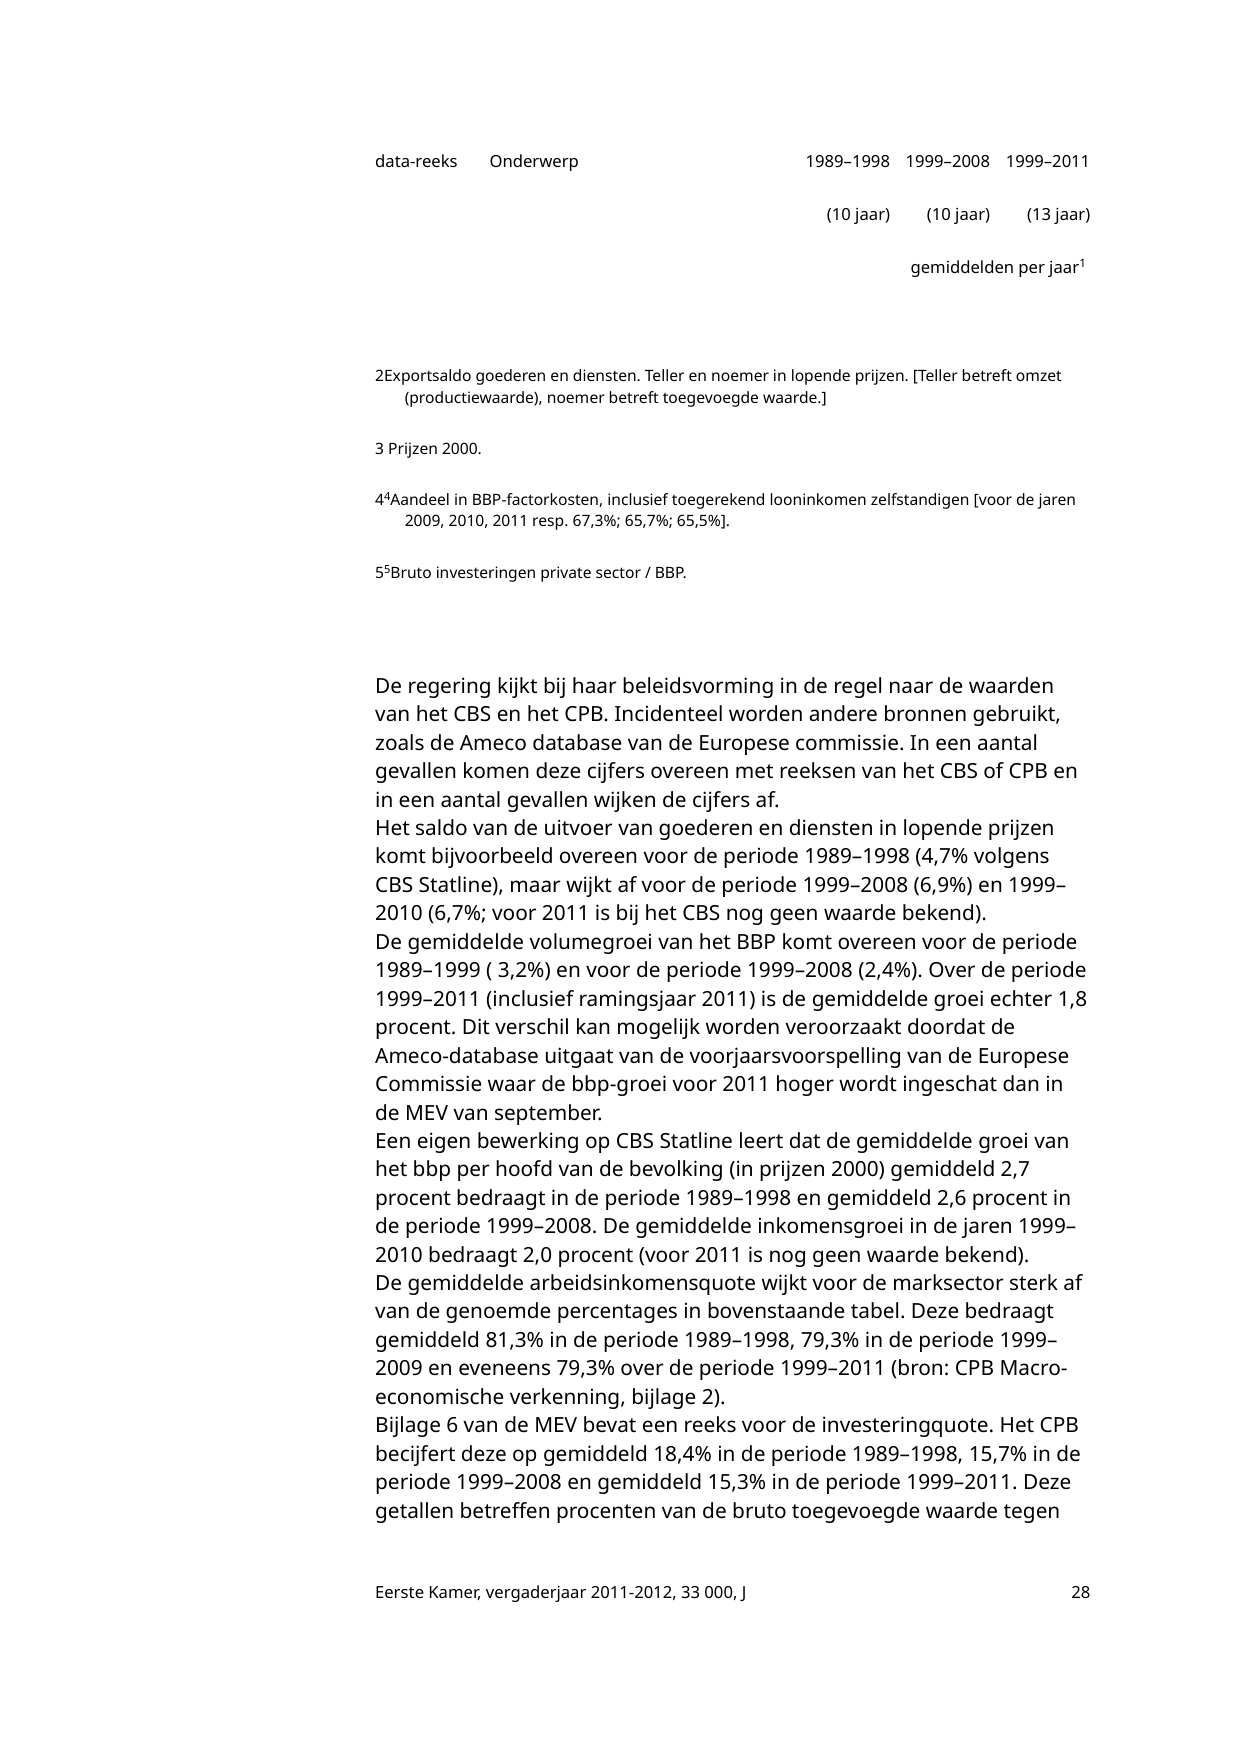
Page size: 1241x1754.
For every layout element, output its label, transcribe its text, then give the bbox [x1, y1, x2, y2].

table_cell [489, 255, 790, 314]
text Bijlage 6 van de MEV bevat een reeks voor de investeringquote. Het CPB becijfert deze op gemiddeld 18,4% in de periode 1989–1998, 15,7% in de periode 1999–2008 en gemiddeld 15,3% in de periode 1999–2011. Deze getallen betreffen procenten van de bruto toegevoegde waarde tegen [375, 1410, 1090, 1524]
text De regering kijkt bij haar beleidsvorming in de regel naar de waarden van het CBS en het CPB. Incidenteel worden andere bronnen gebruikt, zoals de Ameco database van de Europese commissie. In een aantal gevallen komen deze cijfers overeen met reeksen van het CBS of CPB en in een aantal gevallen wijken de cijfers af. [375, 671, 1090, 813]
text De gemiddelde arbeidsinkomensquote wijkt voor de marksector sterk af van de genoemde percentages in bovenstaande tabel. Deze bedraagt gemiddeld 81,3% in de periode 1989–1998, 79,3% in de periode 1999–2009 en eveneens 79,3% over de periode 1999–2011 (bron: CPB Macro-economische verkenning, bijlage 2). [375, 1268, 1090, 1410]
table_cell gemiddelden per jaar1 [790, 255, 1090, 314]
table_header data-reeks [375, 150, 489, 255]
table_header 1999–2008 (10 jaar) [890, 150, 990, 255]
table_header 1989–1998 (10 jaar) [790, 150, 890, 255]
table_header 1999–2011 (13 jaar) [990, 150, 1090, 255]
table_cell 2Exportsaldo goederen en diensten. Teller en noemer in lopende prijzen. [Teller betreft omzet (productiewaarde), noemer betreft toegevoegde waarde.] 3 Prijzen 2000. 44Aandeel in BBP-factorkosten, inclusief toegerekend looninkomen zelfstandigen [voor de jaren 2009, 2010, 2011 resp. 67,3%; 65,7%; 65,5%]. 55Bruto investeringen private sector / BBP. [375, 314, 1090, 613]
text De gemiddelde volumegroei van het BBP komt overeen voor de periode 1989–1999 ( 3,2%) en voor de periode 1999–2008 (2,4%). Over de periode 1999–2011 (inclusief ramingsjaar 2011) is de gemiddelde groei echter 1,8 procent. Dit verschil kan mogelijk worden veroorzaakt doordat de Ameco-database uitgaat van de voorjaarsvoorspelling van de Europese Commissie waar de bbp-groei voor 2011 hoger wordt ingeschat dan in de MEV van september. [375, 927, 1090, 1126]
table_header Onderwerp [489, 150, 790, 255]
table_cell [375, 255, 489, 314]
text Het saldo van de uitvoer van goederen en diensten in lopende prijzen komt bijvoorbeeld overeen voor de periode 1989–1998 (4,7% volgens CBS Statline), maar wijkt af voor de periode 1999–2008 (6,9%) en 1999–2010 (6,7%; voor 2011 is bij het CBS nog geen waarde bekend). [375, 813, 1090, 927]
text Een eigen bewerking op CBS Statline leert dat de gemiddelde groei van het bbp per hoofd van de bevolking (in prijzen 2000) gemiddeld 2,7 procent bedraagt in de periode 1989–1998 en gemiddeld 2,6 procent in de periode 1999–2008. De gemiddelde inkomensgroei in de jaren 1999–2010 bedraagt 2,0 procent (voor 2011 is nog geen waarde bekend). [375, 1126, 1090, 1268]
